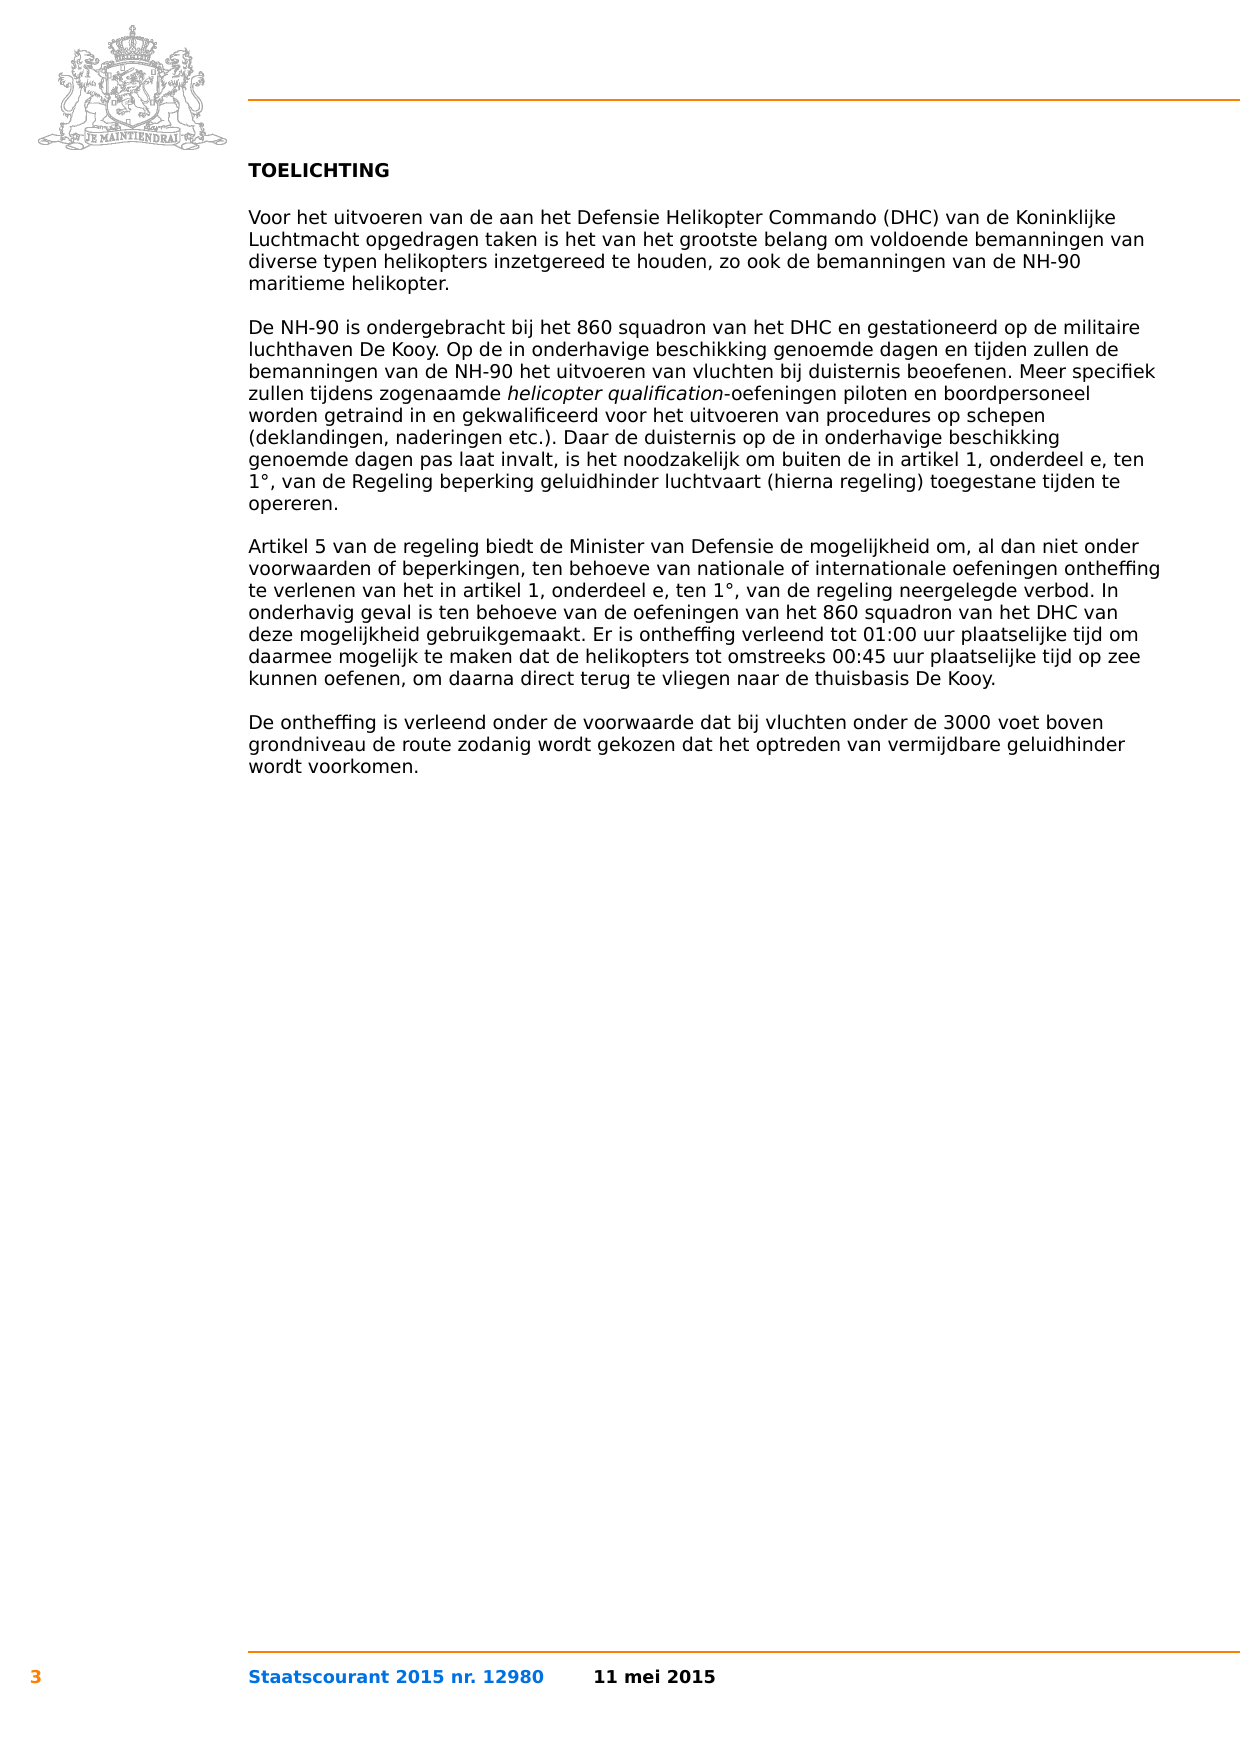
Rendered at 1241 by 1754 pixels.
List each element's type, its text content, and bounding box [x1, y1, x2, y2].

picture [38, 25, 227, 150]
text De NH-90 is ondergebracht bij het 860 squadron van het DHC en gestationeerd op de militaire luchthaven De Kooy. Op de in onderhavige beschikking genoemde dagen en tijden zullen de bemanningen van de NH-90 het uitvoeren van vluchten bij duisternis beoefenen. Meer specifiek zullen tijdens zogenaamde helicopter qualification-oefeningen piloten en boordpersoneel worden getraind in en gekwalificeerd voor het uitvoeren van procedures op schepen (deklandingen, naderingen etc.). Daar de duisternis op de in onderhavige beschikking genoemde dagen pas laat invalt, is het noodzakelijk om buiten de in artikel 1, onderdeel e, ten 1°, van de Regeling beperking geluidhinder luchtvaart (hierna regeling) toegestane tijden te opereren. [248, 317, 1163, 514]
text De ontheffing is verleend onder de voorwaarde dat bij vluchten onder de 3000 voet boven grondniveau de route zodanig wordt gekozen dat het optreden van vermijdbare geluidhinder wordt voorkomen. [248, 712, 1163, 778]
subtitle TOELICHTING [248, 160, 1163, 182]
text Voor het uitvoeren van de aan het Defensie Helikopter Commando (DHC) van de Koninklijke Luchtmacht opgedragen taken is het van het grootste belang om voldoende bemanningen van diverse typen helikopters inzetgereed te houden, zo ook de bemanningen van de NH-90 maritieme helikopter. [248, 207, 1163, 295]
text Artikel 5 van de regeling biedt de Minister van Defensie de mogelijkheid om, al dan niet onder voorwaarden of beperkingen, ten behoeve van nationale of internationale oefeningen ontheffing te verlenen van het in artikel 1, onderdeel e, ten 1°, van de regeling neergelegde verbod. In onderhavig geval is ten behoeve van de oefeningen van het 860 squadron van het DHC van deze mogelijkheid gebruikgemaakt. Er is ontheffing verleend tot 01:00 uur plaatselijke tijd om daarmee mogelijk te maken dat de helikopters tot omstreeks 00:45 uur plaatselijke tijd op zee kunnen oefenen, om daarna direct terug te vliegen naar de thuisbasis De Kooy. [248, 536, 1163, 690]
